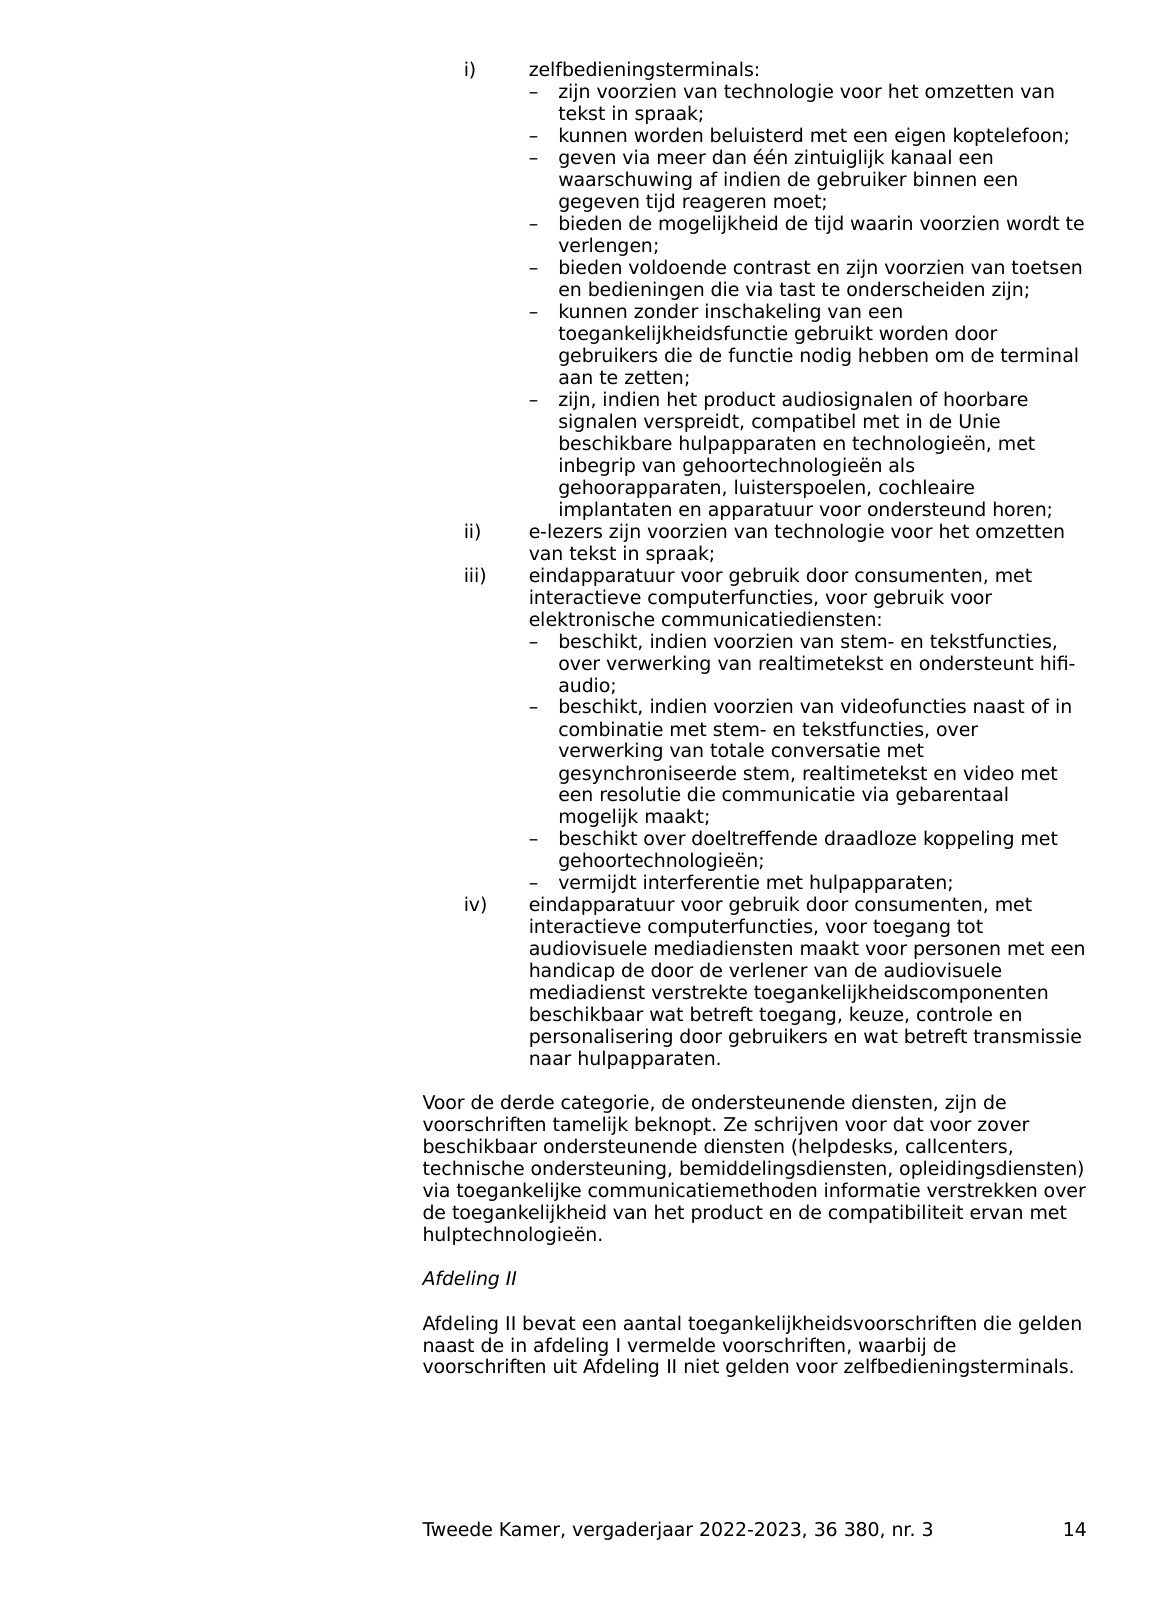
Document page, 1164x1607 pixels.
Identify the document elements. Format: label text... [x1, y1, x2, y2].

text Voor de derde categorie, de ondersteunende diensten, zijn de voorschriften tamelijk beknopt. Ze schrijven voor dat voor zover beschikbaar ondersteunende diensten (helpdesks, callcenters, technische ondersteuning, bemiddelingsdiensten, opleidingsdiensten) via toegankelijke communicatiemethoden informatie verstrekken over de toegankelijkheid van het product en de compatibiliteit ervan met hulptechnologieën. [422, 1092, 1087, 1246]
text ii) e-lezers zijn voorzien van technologie voor het omzetten van tekst in spraak; [463, 521, 1087, 564]
text – bieden de mogelijkheid de tijd waarin voorzien wordt te verlengen; [529, 213, 1087, 257]
text – vermijdt interferentie met hulpapparaten; [529, 872, 1087, 894]
text – kunnen zonder inschakeling van een toegankelijkheidsfunctie gebruikt worden door gebruikers die de functie nodig hebben om de terminal aan te zetten; [529, 301, 1087, 389]
text – beschikt over doeltreffende draadloze koppeling met gehoortechnologieën; [529, 828, 1087, 872]
text i) zelfbedieningsterminals: [463, 59, 1087, 81]
text – bieden voldoende contrast en zijn voorzien van toetsen en bedieningen die via tast te onderscheiden zijn; [529, 257, 1087, 301]
subtitle Afdeling II [422, 1268, 1087, 1290]
text iii) eindapparatuur voor gebruik door consumenten, met interactieve computerfuncties, voor gebruik voor elektronische communicatiediensten: [463, 564, 1087, 631]
text – beschikt, indien voorzien van videofuncties naast of in combinatie met stem- en tekstfuncties, over verwerking van totale conversatie met gesynchroniseerde stem, realtimetekst en video met een resolutie die communicatie via gebarentaal mogelijk maakt; [529, 696, 1087, 828]
text – zijn voorzien van technologie voor het omzetten van tekst in spraak; [529, 81, 1087, 125]
text Afdeling II bevat een aantal toegankelijkheidsvoorschriften die gelden naast de in afdeling I vermelde voorschriften, waarbij de voorschriften uit Afdeling II niet gelden voor zelfbedieningsterminals. [422, 1312, 1087, 1378]
text – geven via meer dan één zintuiglijk kanaal een waarschuwing af indien de gebruiker binnen een gegeven tijd reageren moet; [529, 147, 1087, 213]
text – kunnen worden beluisterd met een eigen koptelefoon; [529, 125, 1087, 147]
text – beschikt, indien voorzien van stem- en tekstfuncties, over verwerking van realtimetekst en ondersteunt hifi- audio; [529, 631, 1087, 696]
text – zijn, indien het product audiosignalen of hoorbare signalen verspreidt, compatibel met in de Unie beschikbare hulpapparaten en technologieën, met inbegrip van gehoortechnologieën als gehoorapparaten, luisterspoelen, cochleaire implantaten en apparatuur voor ondersteund horen; [529, 389, 1087, 521]
text iv) eindapparatuur voor gebruik door consumenten, met interactieve computerfuncties, voor toegang tot audiovisuele mediadiensten maakt voor personen met een handicap de door de verlener van de audiovisuele mediadienst verstrekte toegankelijkheidscomponenten beschikbaar wat betreft toegang, keuze, controle en personalisering door gebruikers en wat betreft transmissie naar hulpapparaten. [463, 894, 1087, 1070]
